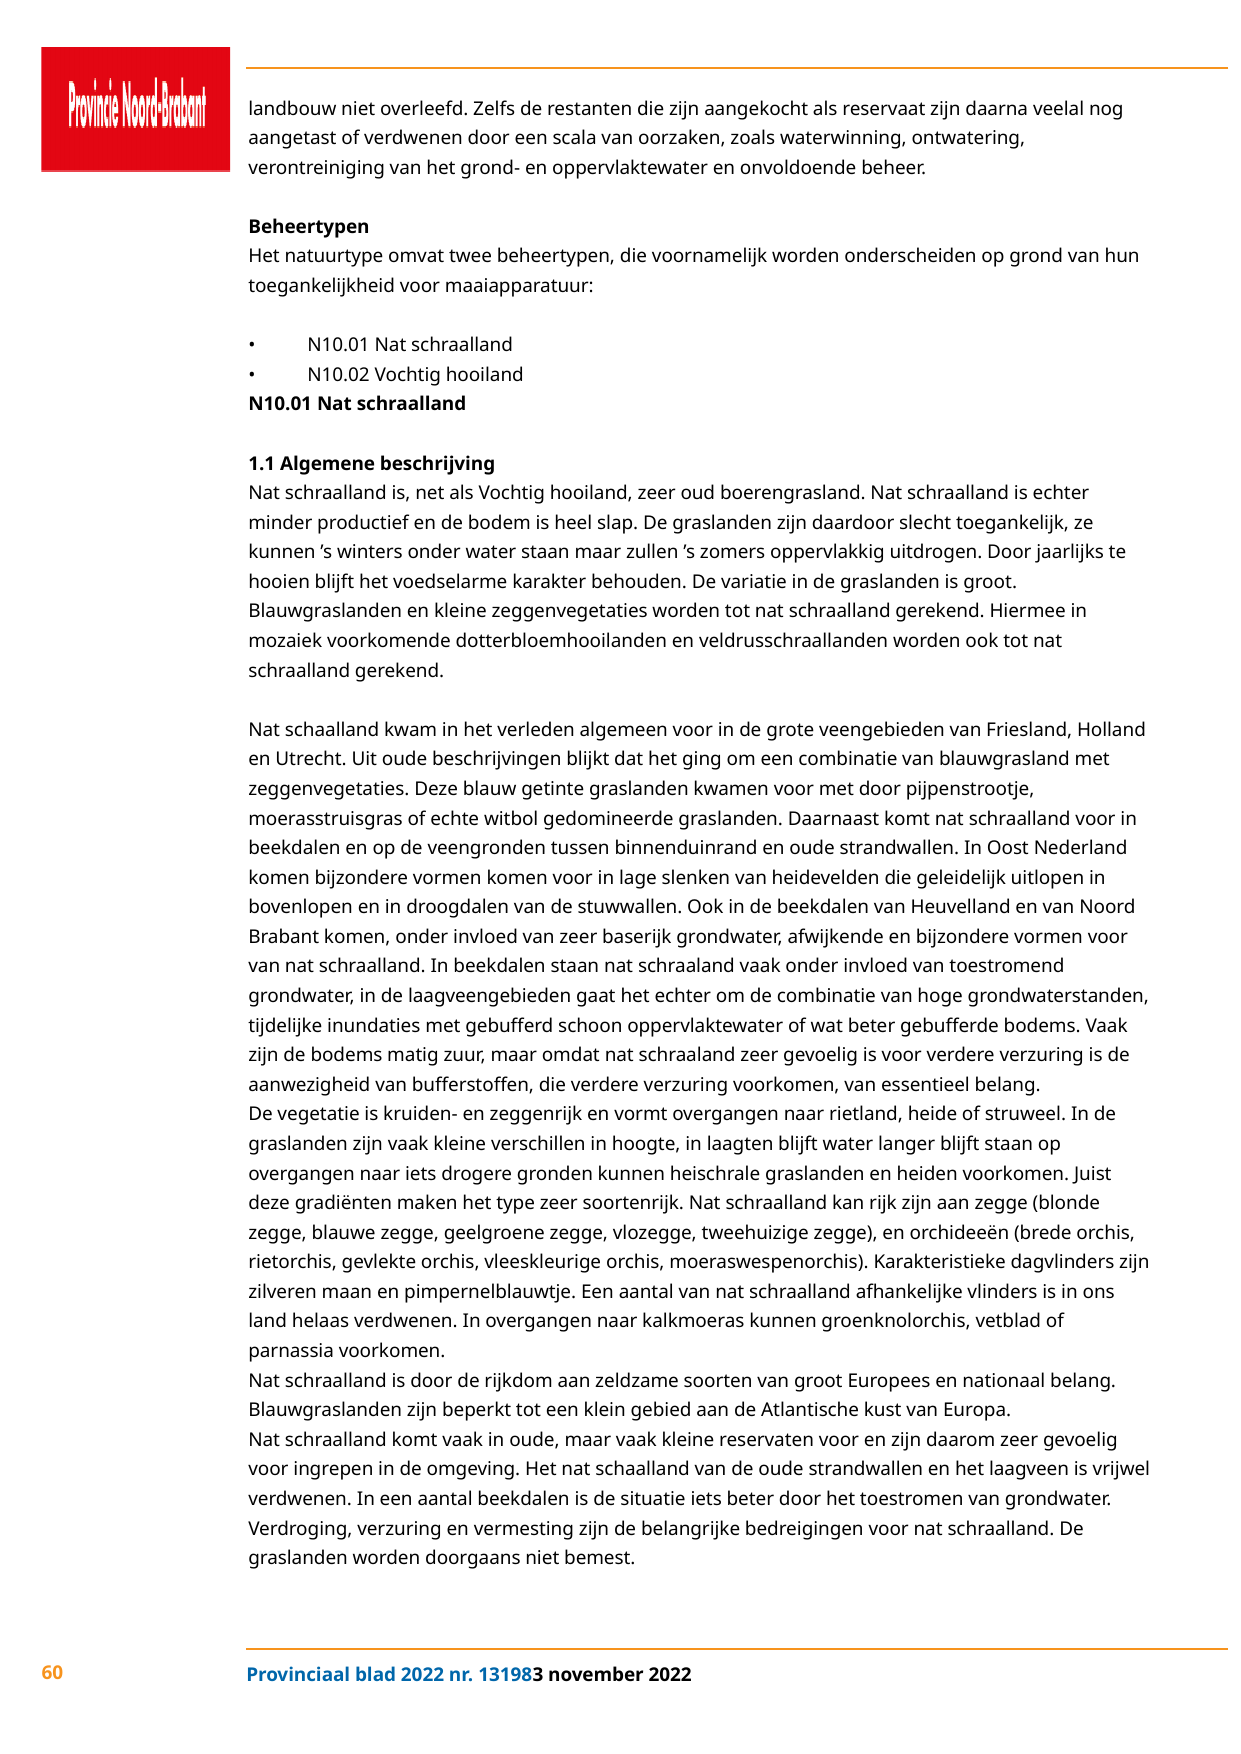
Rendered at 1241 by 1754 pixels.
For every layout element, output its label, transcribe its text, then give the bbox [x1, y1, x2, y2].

picture [41, 47, 231, 172]
text De vegetatie is kruiden- en zeggenrijk en vormt overgangen naar rietland, heide of struweel. In de graslanden zijn vaak kleine verschillen in hoogte, in laagten blijft water langer blijft staan op overgangen naar iets drogere gronden kunnen heischrale graslanden en heiden voorkomen. Juist deze gradiënten maken het type zeer soortenrijk. Nat schraalland kan rijk zijn aan zegge (blonde zegge, blauwe zegge, geelgroene zegge, vlozegge, tweehuizige zegge), en orchideeën (brede orchis, rietorchis, gevlekte orchis, vleeskleurige orchis, moeraswespenorchis). Karakteristieke dagvlinders zijn zilveren maan en pimpernelblauwtje. Een aantal van nat schraalland afhankelijke vlinders is in ons land helaas verdwenen. In overgangen naar kalkmoeras kunnen groenknolorchis, vetblad of parnassia voorkomen. [248, 1101, 1152, 1363]
text Het natuurtype omvat twee beheertypen, die voornamelijk worden onderscheiden op grond van hun toegankelijkheid voor maaiapparatuur: [248, 243, 1152, 298]
text 1.1 Algemene beschrijving [248, 450, 1152, 476]
text Nat schaalland kwam in het verleden algemeen voor in de grote veengebieden van Friesland, Holland en Utrecht. Uit oude beschrijvingen blijkt dat het ging om een combinatie van blauwgrasland met zeggenvegetaties. Deze blauw getinte graslanden kwamen voor met door pijpenstrootje, moerasstruisgras of echte witbol gedomineerde graslanden. Daarnaast komt nat schraalland voor in beekdalen en op de veengronden tussen binnenduinrand en oude strandwallen. In Oost Nederland komen bijzondere vormen komen voor in lage slenken van heidevelden die geleidelijk uitlopen in bovenlopen en in droogdalen van de stuwwallen. Ook in de beekdalen van Heuvelland en van Noord Brabant komen, onder invloed van zeer baserijk grondwater, afwijkende en bijzondere vormen voor van nat schraalland. In beekdalen staan nat schraaland vaak onder invloed van toestromend grondwater, in de laagveengebieden gaat het echter om de combinatie van hoge grondwaterstanden, tijdelijke inundaties met gebufferd schoon oppervlaktewater of wat beter gebufferde bodems. Vaak zijn de bodems matig zuur, maar omdat nat schraaland zeer gevoelig is voor verdere verzuring is de aanwezigheid van bufferstoffen, die verdere verzuring voorkomen, van essentieel belang. [248, 716, 1152, 1097]
text Nat schraalland komt vaak in oude, maar vaak kleine reservaten voor en zijn daarom zeer gevoelig voor ingrepen in de omgeving. Het nat schaalland van de oude strandwallen en het laagveen is vrijwel verdwenen. In een aantal beekdalen is de situatie iets beter door het toestromen van grondwater. Verdroging, verzuring en vermesting zijn de belangrijke bedreigingen voor nat schraalland. De graslanden worden doorgaans niet bemest. [248, 1426, 1152, 1570]
list N10.01 Nat schraalland [248, 331, 1152, 357]
text Beheertypen [248, 213, 1152, 239]
text landbouw niet overleefd. Zelfs de restanten die zijn aangekocht als reservaat zijn daarna veelal nog aangetast of verdwenen door een scala van oorzaken, zoals waterwinning, ontwatering, verontreiniging van het grond- en oppervlaktewater en onvoldoende beheer. [248, 95, 1152, 180]
text Nat schraalland is door de rijkdom aan zeldzame soorten van groot Europees en nationaal belang. Blauwgraslanden zijn beperkt tot een klein gebied aan de Atlantische kust van Europa. [248, 1367, 1152, 1422]
text N10.01 Nat schraalland [248, 391, 1152, 416]
text Nat schraalland is, net als Vochtig hooiland, zeer oud boerengrasland. Nat schraalland is echter minder productief en de bodem is heel slap. De graslanden zijn daardoor slecht toegankelijk, ze kunnen ’s winters onder water staan maar zullen ’s zomers oppervlakkig uitdrogen. Door jaarlijks te hooien blijft het voedselarme karakter behouden. De variatie in de graslanden is groot. Blauwgraslanden en kleine zeggenvegetaties worden tot nat schraalland gerekend. Hiermee in mozaiek voorkomende dotterbloemhooilanden en veldrusschraallanden worden ook tot nat schraalland gerekend. [248, 479, 1152, 683]
list N10.02 Vochtig hooiland [248, 361, 1152, 387]
